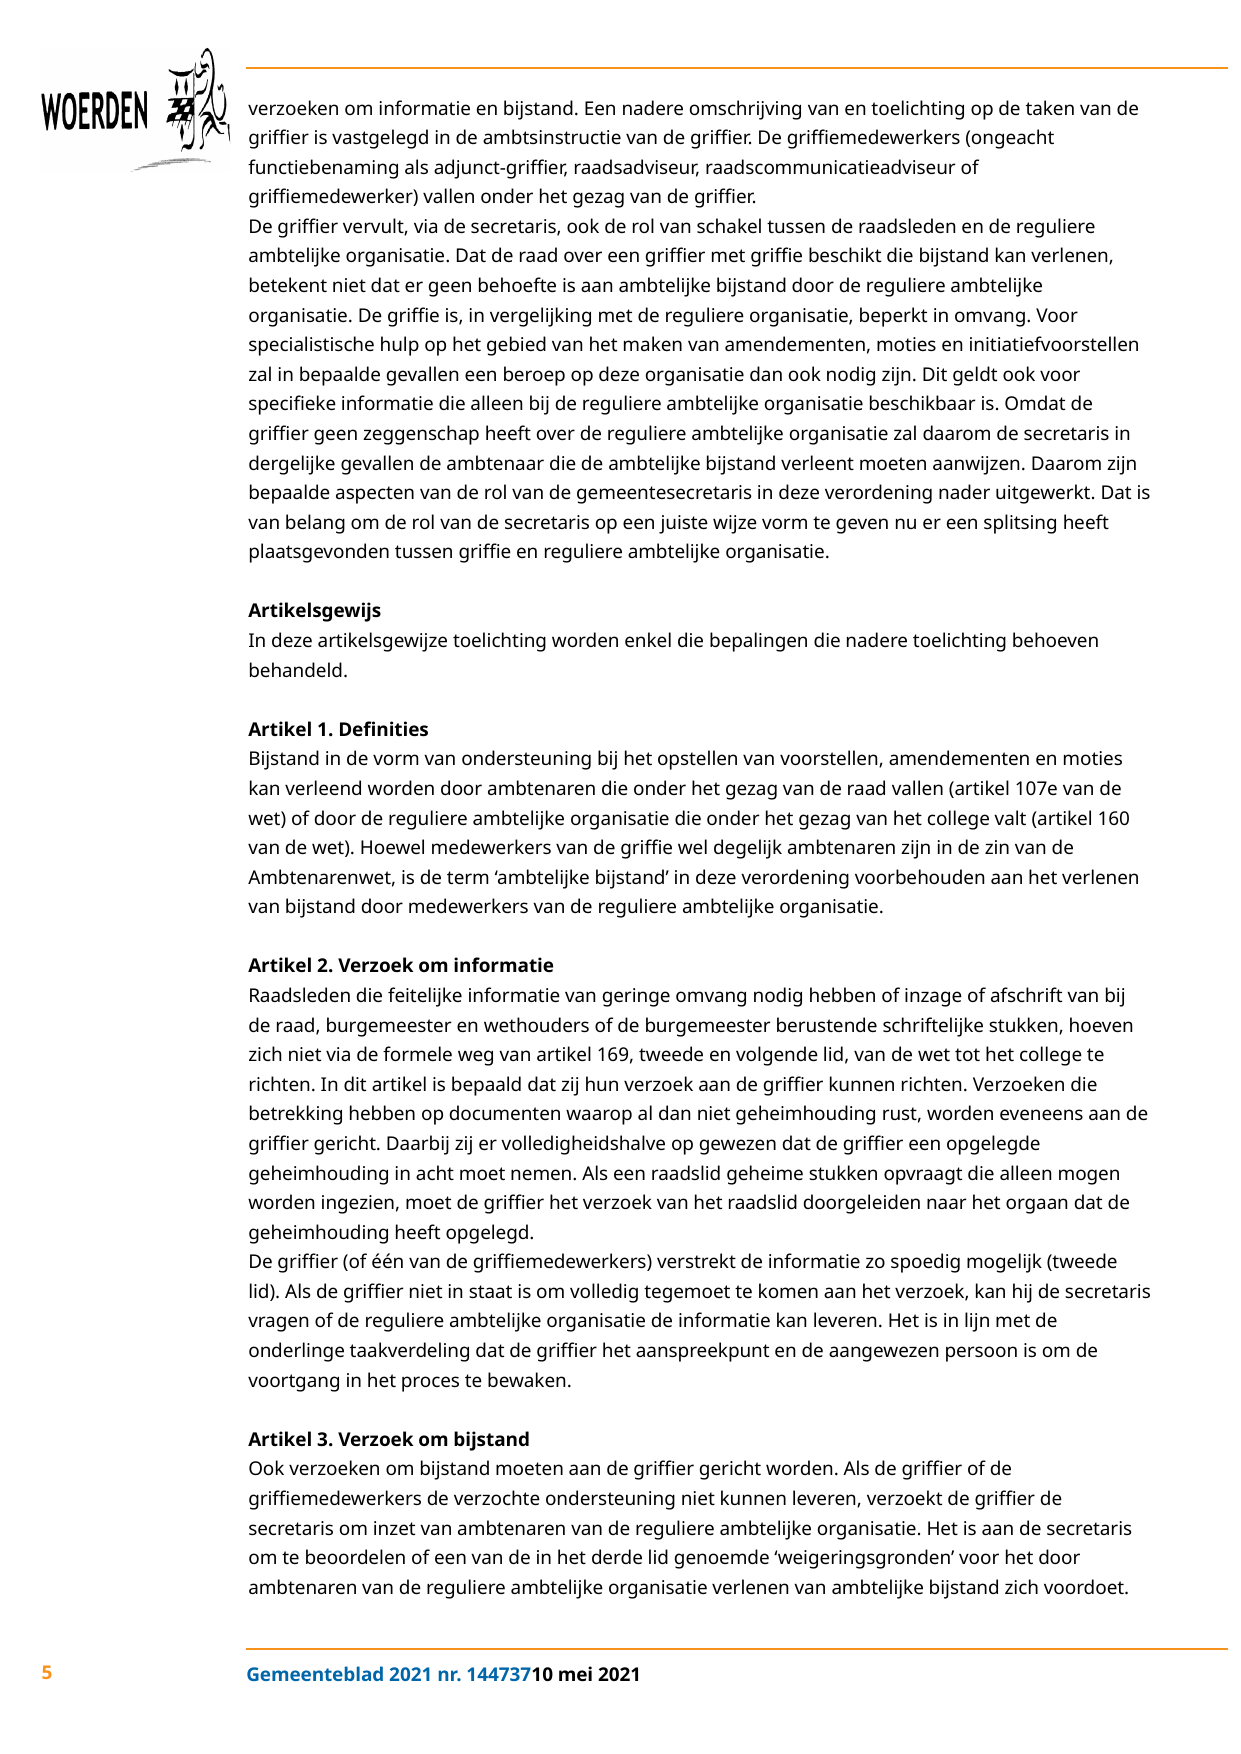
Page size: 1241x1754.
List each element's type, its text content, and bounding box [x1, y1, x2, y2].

text In deze artikelsgewijze toelichting worden enkel die bepalingen die nadere toelichting behoeven behandeld. [248, 627, 1152, 683]
text Bijstand in de vorm van ondersteuning bij het opstellen van voorstellen, amendementen en moties kan verleend worden door ambtenaren die onder het gezag van de raad vallen (artikel 107e van de wet) of door de reguliere ambtelijke organisatie die onder het gezag van het college valt (artikel 160 van de wet). Hoewel medewerkers van de griffie wel degelijk ambtenaren zijn in de zin van de Ambtenarenwet, is de term ‘ambtelijke bijstand’ in deze verordening voorbehouden aan het verlenen van bijstand door medewerkers van de reguliere ambtelijke organisatie. [248, 746, 1152, 919]
text Artikelsgewijs [248, 598, 1152, 623]
picture [41, 47, 231, 172]
text Artikel 2. Verzoek om informatie [248, 953, 1152, 978]
text Artikel 3. Verzoek om bijstand [248, 1426, 1152, 1452]
text De griffier (of één van de griffiemedewerkers) verstrekt de informatie zo spoedig mogelijk (tweede lid). Als de griffier niet in staat is om volledig tegemoet te komen aan het verzoek, kan hij de secretaris vragen of de reguliere ambtelijke organisatie de informatie kan leveren. Het is in lijn met de onderlinge taakverdeling dat de griffier het aanspreekpunt en de aangewezen persoon is om de voortgang in het proces te bewaken. [248, 1248, 1152, 1393]
text Artikel 1. Definities [248, 716, 1152, 742]
text De griffier vervult, via de secretaris, ook de rol van schakel tussen de raadsleden en de reguliere ambtelijke organisatie. Dat de raad over een griffier met griffie beschikt die bijstand kan verlenen, betekent niet dat er geen behoefte is aan ambtelijke bijstand door de reguliere ambtelijke organisatie. De griffie is, in vergelijking met de reguliere organisatie, beperkt in omvang. Voor specialistische hulp op het gebied van het maken van amendementen, moties en initiatiefvoorstellen zal in bepaalde gevallen een beroep op deze organisatie dan ook nodig zijn. Dit geldt ook voor specifieke informatie die alleen bij de reguliere ambtelijke organisatie beschikbaar is. Omdat de griffier geen zeggenschap heeft over de reguliere ambtelijke organisatie zal daarom de secretaris in dergelijke gevallen de ambtenaar die de ambtelijke bijstand verleent moeten aanwijzen. Daarom zijn bepaalde aspecten van de rol van de gemeentesecretaris in deze verordening nader uitgewerkt. Dat is van belang om de rol van de secretaris op een juiste wijze vorm te geven nu er een splitsing heeft plaatsgevonden tussen griffie en reguliere ambtelijke organisatie. [248, 213, 1152, 564]
text Raadsleden die feitelijke informatie van geringe omvang nodig hebben of inzage of afschrift van bij de raad, burgemeester en wethouders of de burgemeester berustende schriftelijke stukken, hoeven zich niet via de formele weg van artikel 169, tweede en volgende lid, van de wet tot het college te richten. In dit artikel is bepaald dat zij hun verzoek aan de griffier kunnen richten. Verzoeken die betrekking hebben op documenten waarop al dan niet geheimhouding rust, worden eveneens aan de griffier gericht. Daarbij zij er volledigheidshalve op gewezen dat de griffier een opgelegde geheimhouding in acht moet nemen. Als een raadslid geheime stukken opvraagt die alleen mogen worden ingezien, moet de griffier het verzoek van het raadslid doorgeleiden naar het orgaan dat de geheimhouding heeft opgelegd. [248, 982, 1152, 1245]
text verzoeken om informatie en bijstand. Een nadere omschrijving van en toelichting op de taken van de griffier is vastgelegd in de ambtsinstructie van de griffier. De griffiemedewerkers (ongeacht functiebenaming als adjunct-griffier, raadsadviseur, raadscommunicatieadviseur of griffiemedewerker) vallen onder het gezag van de griffier. [248, 95, 1152, 209]
text Ook verzoeken om bijstand moeten aan de griffier gericht worden. Als de griffier of de griffiemedewerkers de verzochte ondersteuning niet kunnen leveren, verzoekt de griffier de secretaris om inzet van ambtenaren van de reguliere ambtelijke organisatie. Het is aan de secretaris om te beoordelen of een van de in het derde lid genoemde ‘weigeringsgronden’ voor het door ambtenaren van de reguliere ambtelijke organisatie verlenen van ambtelijke bijstand zich voordoet. [248, 1456, 1152, 1600]
